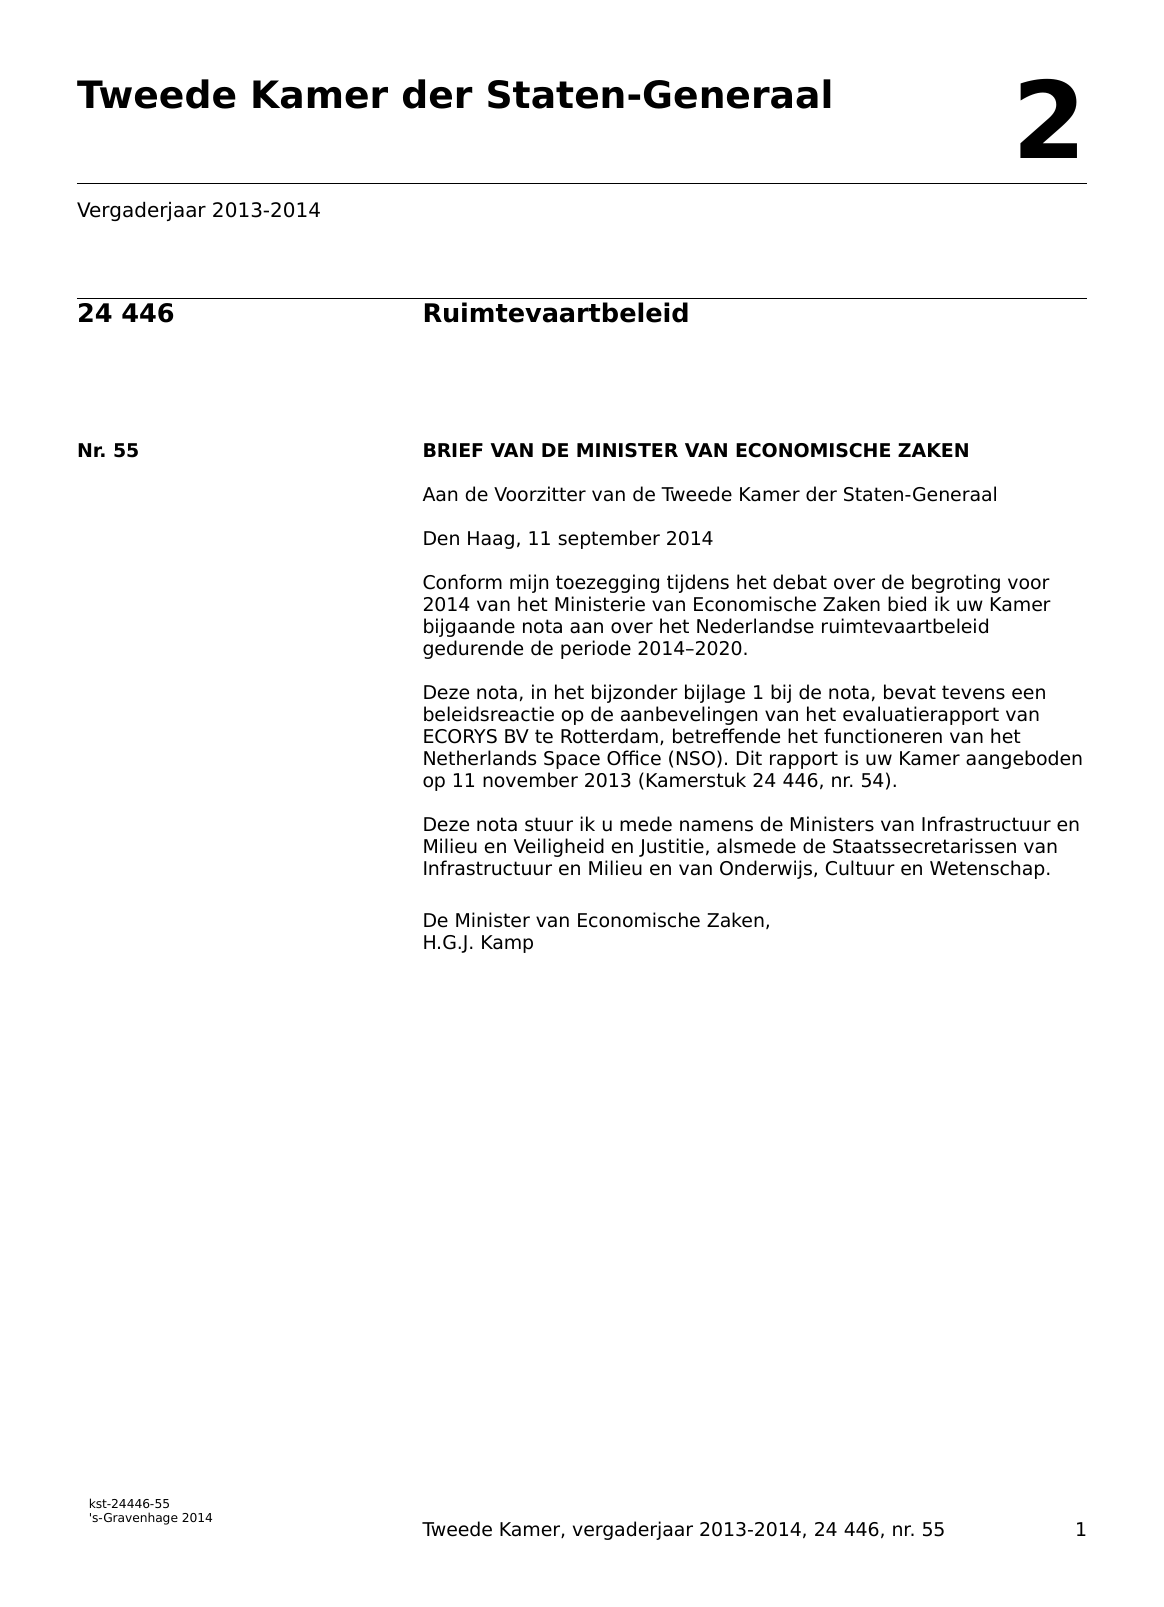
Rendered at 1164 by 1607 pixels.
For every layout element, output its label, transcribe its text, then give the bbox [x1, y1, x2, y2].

subtitle 24 446 Ruimtevaartbeleid [77, 299, 1087, 329]
text De Minister van Economische Zaken, H.G.J. Kamp [422, 910, 1087, 954]
subtitle Nr. 55 BRIEF VAN DE MINISTER VAN ECONOMISCHE ZAKEN [77, 440, 1087, 462]
table_cell Vergaderjaar 2013-2014 [77, 184, 1087, 298]
table_header Tweede Kamer der Staten-Generaal [77, 59, 886, 183]
table_header 2 [886, 59, 1087, 183]
text Deze nota stuur ik u mede namens de Ministers van Infrastructuur en Milieu en Veiligheid en Justitie, alsmede de Staatssecretarissen van Infrastructuur en Milieu en van Onderwijs, Cultuur en Wetenschap. [422, 814, 1087, 880]
text Aan de Voorzitter van de Tweede Kamer der Staten-Generaal [422, 484, 1087, 506]
text Deze nota, in het bijzonder bijlage 1 bij de nota, bevat tevens een beleidsreactie op de aanbevelingen van het evaluatierapport van ECORYS BV te Rotterdam, betreffende het functioneren van het Netherlands Space Office (NSO). Dit rapport is uw Kamer aangeboden op 11 november 2013 (Kamerstuk 24 446, nr. 54). [422, 682, 1087, 792]
text kst-24446-55 [88, 1497, 323, 1511]
text 's-Gravenhage 2014 [88, 1511, 323, 1525]
text Conform mijn toezegging tijdens het debat over de begroting voor 2014 van het Ministerie van Economische Zaken bied ik uw Kamer bijgaande nota aan over het Nederlandse ruimtevaartbeleid gedurende de periode 2014–2020. [422, 572, 1087, 660]
text Den Haag, 11 september 2014 [422, 528, 1087, 550]
